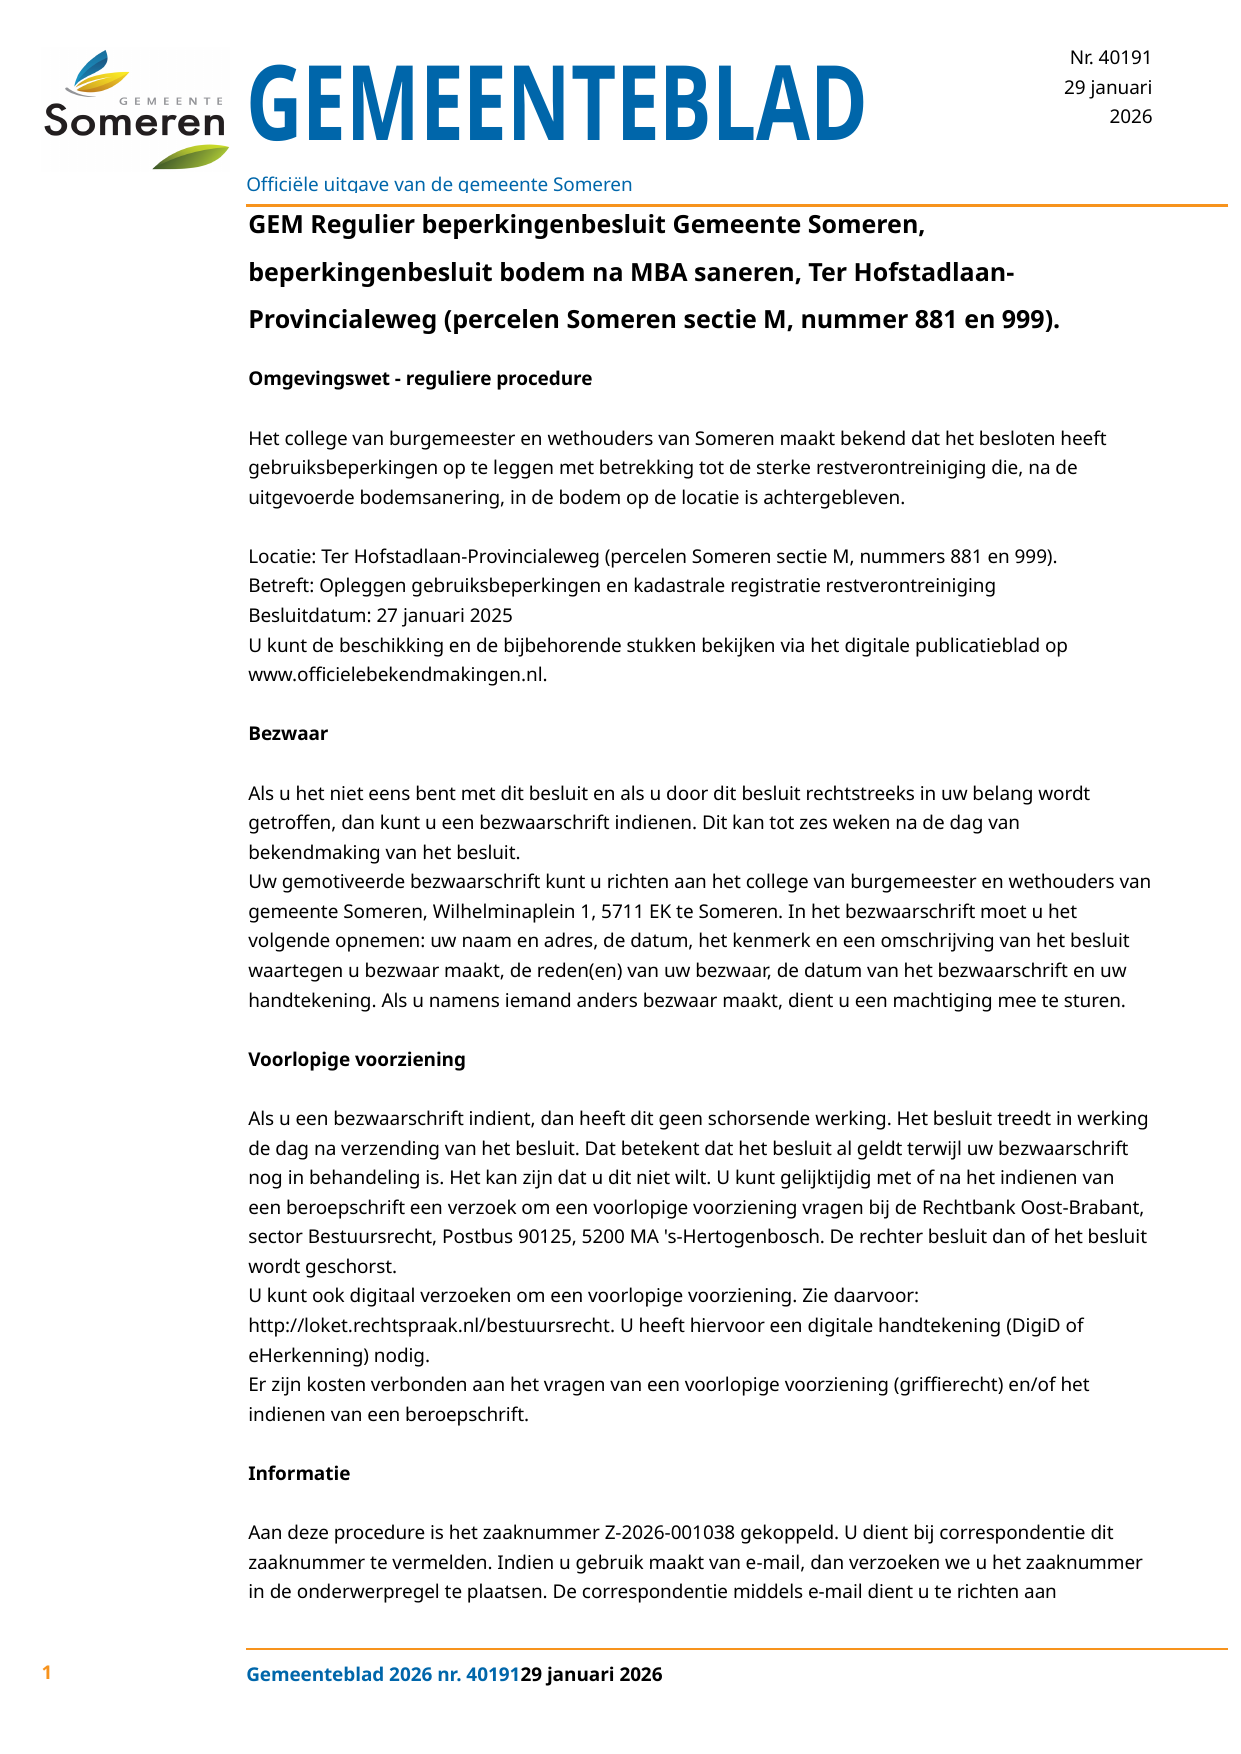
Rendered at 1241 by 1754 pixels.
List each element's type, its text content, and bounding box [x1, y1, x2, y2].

text Omgevingswet - reguliere procedure [248, 366, 1152, 391]
text Uw gemotiveerde bezwaarschrift kunt u richten aan het college van burgemeester en wethouders van gemeente Someren, Wilhelminaplein 1, 5711 EK te Someren. In het bezwaarschrift moet u het volgende opnemen: uw naam en adres, de datum, het kenmerk en een omschrijving van het besluit waartegen u bezwaar maakt, de reden(en) van uw bezwaar, de datum van het bezwaarschrift en uw handtekening. Als u namens iemand anders bezwaar maakt, dient u een machtiging mee te sturen. [248, 868, 1152, 1012]
text GEM Regulier beperkingenbesluit Gemeente Someren, beperkingenbesluit bodem na MBA saneren, Ter Hofstadlaan-Provincialeweg (percelen Someren sectie M, nummer 881 en 999). [248, 207, 1152, 336]
text Als u een bezwaarschrift indient, dan heeft dit geen schorsende werking. Het besluit treedt in werking de dag na verzending van het besluit. Dat betekent dat het besluit al geldt terwijl uw bezwaarschrift nog in behandeling is. Het kan zijn dat u dit niet wilt. U kunt gelijktijdig met of na het indienen van een beroepschrift een verzoek om een voorlopige voorziening vragen bij de Rechtbank Oost-Brabant, sector Bestuursrecht, Postbus 90125, 5200 MA 's‑Hertogenbosch. De rechter besluit dan of het besluit wordt geschorst. [248, 1105, 1152, 1279]
text Besluitdatum: 27 januari 2025 [248, 602, 1152, 628]
text Locatie: Ter Hofstadlaan-Provincialeweg (percelen Someren sectie M, nummers 881 en 999). [248, 543, 1152, 569]
text Het college van burgemeester en wethouders van Someren maakt bekend dat het besloten heeft gebruiksbeperkingen op te leggen met betrekking tot de sterke restverontreiniging die, na de uitgevoerde bodemsanering, in de bodem op de locatie is achtergebleven. [248, 425, 1152, 509]
text Bezwaar [248, 721, 1152, 746]
text Er zijn kosten verbonden aan het vragen van een voorlopige voorziening (griffierecht) en/of het indienen van een beroepschrift. [248, 1371, 1152, 1427]
text Informatie [248, 1460, 1152, 1486]
text Aan deze procedure is het zaaknummer Z-2026-001038 gekoppeld. U dient bij correspondentie dit zaaknummer te vermelden. Indien u gebruik maakt van e-mail, dan verzoeken we u het zaaknummer in de onderwerpregel te plaatsen. De correspondentie middels e-mail dient u te richten aan [248, 1519, 1152, 1604]
text Voorlopige voorziening [248, 1046, 1152, 1072]
text Als u het niet eens bent met dit besluit en als u door dit besluit rechtstreeks in uw belang wordt getroffen, dan kunt u een bezwaarschrift indienen. Dit kan tot zes weken na de dag van bekendmaking van het besluit. [248, 780, 1152, 864]
text U kunt de beschikking en de bijbehorende stukken bekijken via het digitale publicatieblad op www.officielebekendmakingen.nl. [248, 632, 1152, 687]
text Betreft: Opleggen gebruiksbeperkingen en kadastrale registratie restverontreiniging [248, 573, 1152, 598]
text U kunt ook digitaal verzoeken om een voorlopige voorziening. Zie daarvoor: http://loket.rechtspraak.nl/bestuursrecht. U heeft hiervoor een digitale handtekening (DigiD of eHerkenning) nodig. [248, 1283, 1152, 1367]
picture [41, 47, 231, 172]
